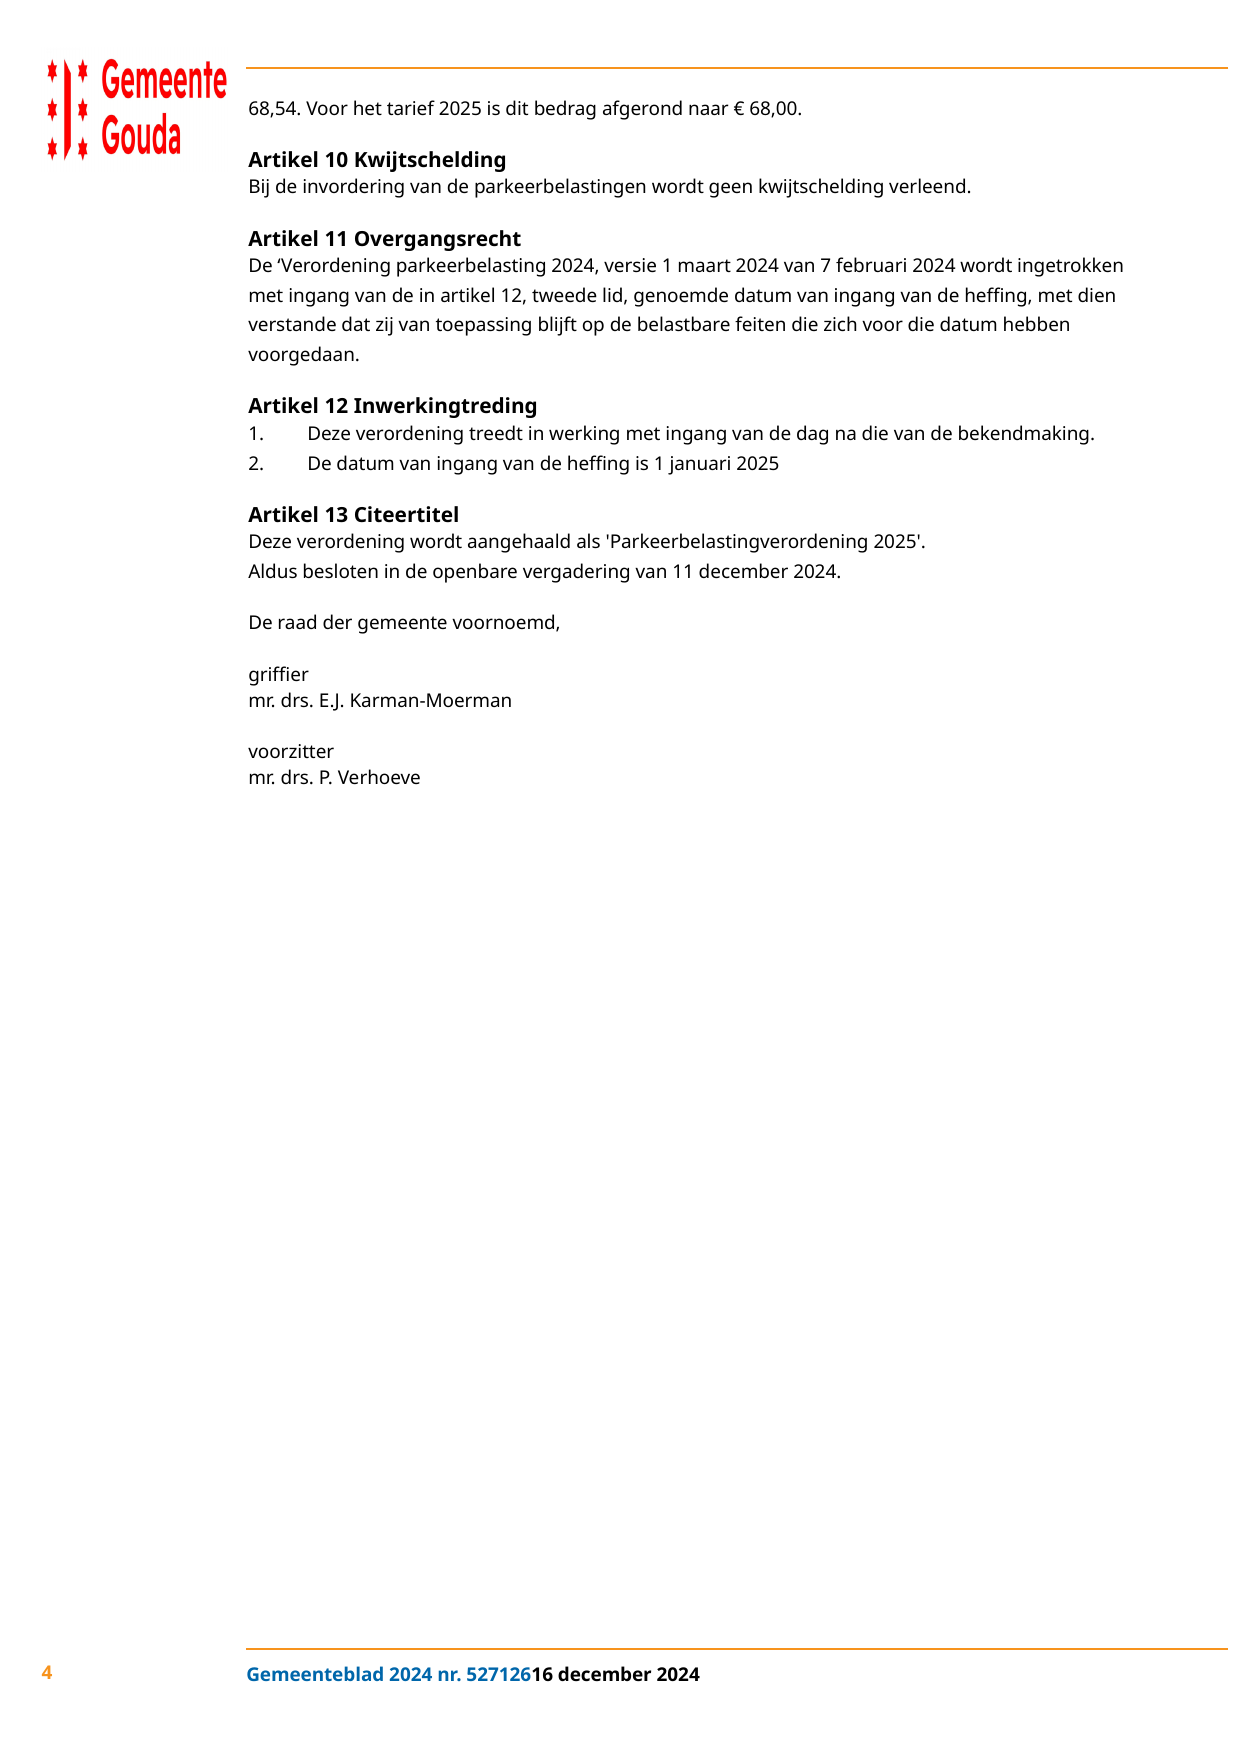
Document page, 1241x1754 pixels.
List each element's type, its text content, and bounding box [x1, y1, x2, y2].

text Artikel 13 Citeertitel [248, 500, 1152, 528]
list Deze verordening treedt in werking met ingang van de dag na die van de bekendmaking. [248, 420, 1152, 446]
list De datum van ingang van de heffing is 1 januari 2025 [248, 450, 1152, 475]
text griffier [248, 661, 1152, 687]
text Artikel 10 Kwijtschelding [248, 145, 1152, 174]
text De ‘Verordening parkeerbelasting 2024, versie 1 maart 2024 van 7 februari 2024 wordt ingetrokken met ingang van de in artikel 12, tweede lid, genoemde datum van ingang van de heffing, met dien verstande dat zij van toepassing blijft op de belastbare feiten die zich voor die datum hebben voorgedaan. [248, 252, 1152, 367]
text mr. drs. E.J. Karman-Moerman [248, 687, 1152, 712]
text De raad der gemeente voornoemd, [248, 609, 1152, 635]
picture [41, 47, 231, 172]
text mr. drs. P. Verhoeve [248, 764, 1152, 790]
text Bij de invordering van de parkeerbelastingen wordt geen kwijtschelding verleend. [248, 174, 1152, 199]
text Artikel 11 Overgangsrecht [248, 224, 1152, 252]
text 68,54. Voor het tarief 2025 is dit bedrag afgerond naar € 68,00. [248, 95, 1152, 121]
text Aldus besloten in de openbare vergadering van 11 december 2024. [248, 558, 1152, 584]
text Artikel 12 Inwerkingtreding [248, 392, 1152, 420]
text Deze verordening wordt aangehaald als 'Parkeerbelastingverordening 2025'. [248, 528, 1152, 554]
text voorzitter [248, 738, 1152, 764]
